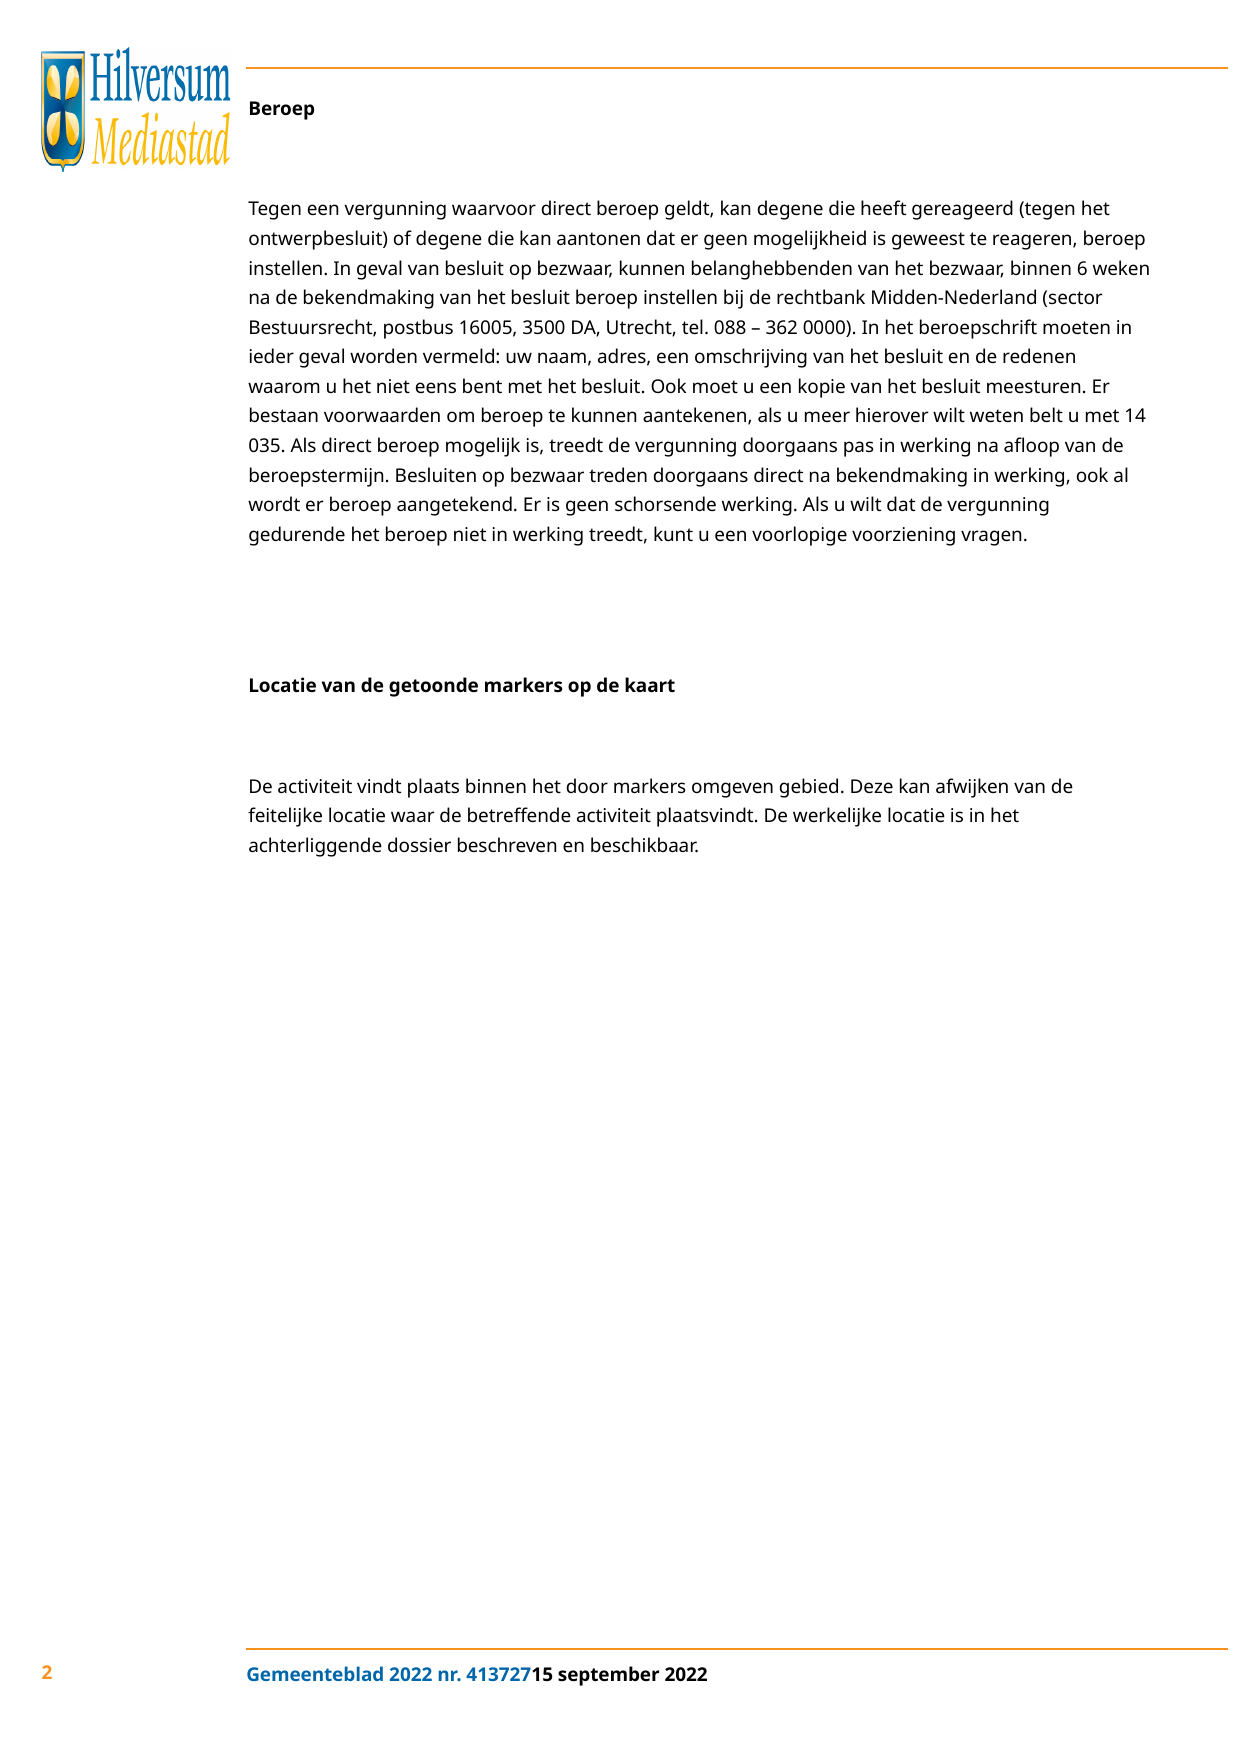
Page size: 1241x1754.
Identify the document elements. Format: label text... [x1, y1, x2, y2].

text Beroep [248, 95, 1152, 121]
picture [41, 47, 231, 172]
text Locatie van de getoonde markers op de kaart [248, 672, 1152, 698]
text Tegen een vergunning waarvoor direct beroep geldt, kan degene die heeft gereageerd (tegen het ontwerpbesluit) of degene die kan aantonen dat er geen mogelijkheid is geweest te reageren, beroep instellen. In geval van besluit op bezwaar, kunnen belanghebbenden van het bezwaar, binnen 6 weken na de bekendmaking van het besluit beroep instellen bij de rechtbank Midden-Nederland (sector Bestuursrecht, postbus 16005, 3500 DA, Utrecht, tel. 088 – 362 0000). In het beroepschrift moeten in ieder geval worden vermeld: uw naam, adres, een omschrijving van het besluit en de redenen waarom u het niet eens bent met het besluit. Ook moet u een kopie van het besluit meesturen. Er bestaan voorwaarden om beroep te kunnen aantekenen, als u meer hierover wilt weten belt u met 14 035. Als direct beroep mogelijk is, treedt de vergunning doorgaans pas in werking na afloop van de beroepstermijn. Besluiten op bezwaar treden doorgaans direct na bekendmaking in werking, ook al wordt er beroep aangetekend. Er is geen schorsende werking. Als u wilt dat de vergunning gedurende het beroep niet in werking treedt, kunt u een voorlopige voorziening vragen. [248, 196, 1152, 547]
text De activiteit vindt plaats binnen het door markers omgeven gebied. Deze kan afwijken van de feitelijke locatie waar de betreffende activiteit plaatsvindt. De werkelijke locatie is in het achterliggende dossier beschreven en beschikbaar. [248, 773, 1152, 858]
